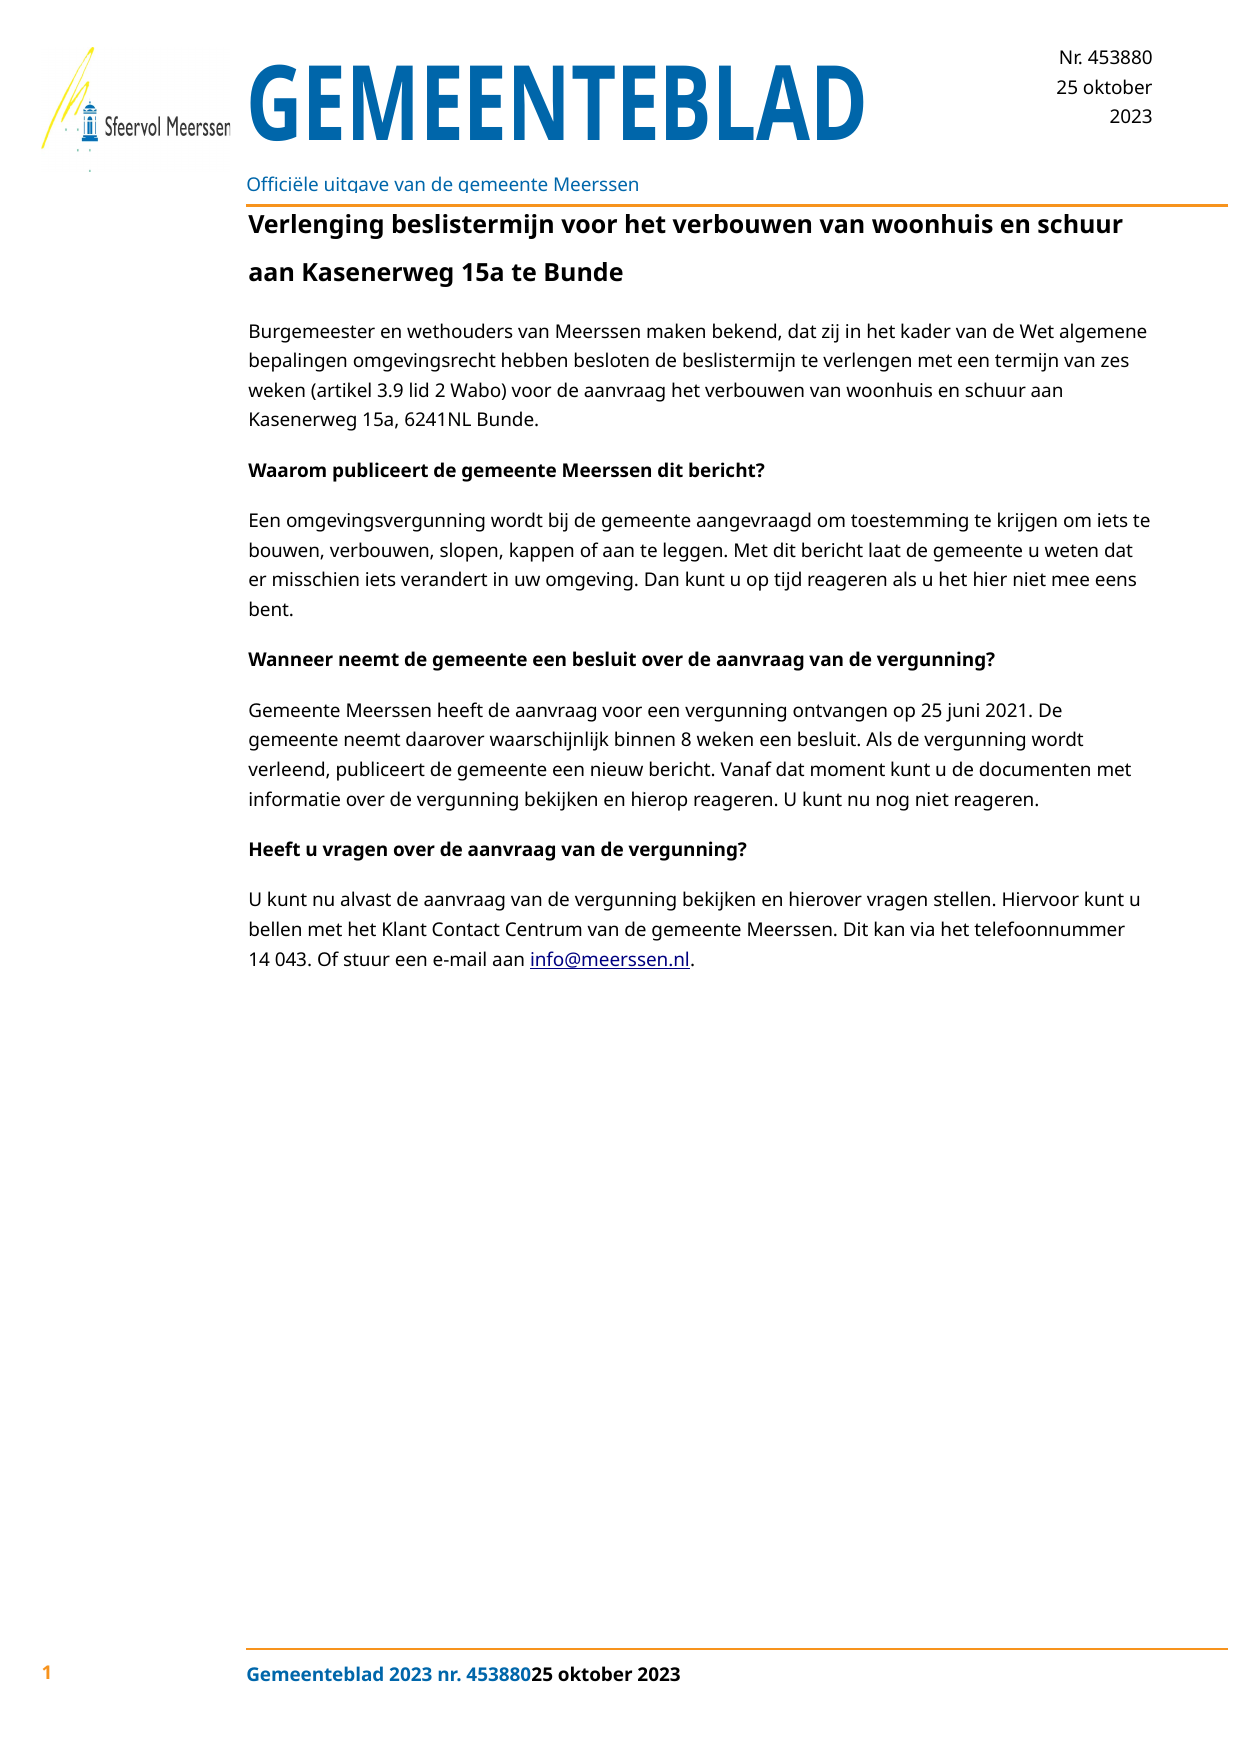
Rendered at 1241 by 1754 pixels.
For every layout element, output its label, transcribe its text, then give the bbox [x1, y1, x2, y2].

text Heeft u vragen over de aanvraag van de vergunning? [248, 836, 1152, 862]
text Een omgevingsvergunning wordt bij de gemeente aangevraagd om toestemming te krijgen om iets te bouwen, verbouwen, slopen, kappen of aan te leggen. Met dit bericht laat de gemeente u weten dat er misschien iets verandert in uw omgeving. Dan kunt u op tijd reageren als u het hier niet mee eens bent. [248, 507, 1152, 622]
text Burgemeester en wethouders van Meerssen maken bekend, dat zij in het kader van de Wet algemene bepalingen omgevingsrecht hebben besloten de beslistermijn te verlengen met een termijn van zes weken (artikel 3.9 lid 2 Wabo) voor de aanvraag het verbouwen van woonhuis en schuur aan Kasenerweg 15a, 6241NL Bunde. [248, 318, 1152, 432]
text Verlenging beslistermijn voor het verbouwen van woonhuis en schuur aan Kasenerweg 15a te Bunde [248, 207, 1152, 288]
text Gemeente Meerssen heeft de aanvraag voor een vergunning ontvangen op 25 juni 2021. De gemeente neemt daarover waarschijnlijk binnen 8 weken een besluit. Als de vergunning wordt verleend, publiceert de gemeente een nieuw bericht. Vanaf dat moment kunt u de documenten met informatie over de vergunning bekijken en hierop reageren. U kunt nu nog niet reageren. [248, 697, 1152, 812]
text Wanneer neemt de gemeente een besluit over de aanvraag van de vergunning? [248, 647, 1152, 672]
text Waarom publiceert de gemeente Meerssen dit bericht? [248, 457, 1152, 483]
picture [41, 47, 231, 172]
text U kunt nu alvast de aanvraag van de vergunning bekijken en hierover vragen stellen. Hiervoor kunt u bellen met het Klant Contact Centrum van de gemeente Meerssen. Dit kan via het telefoonnummer 14 043. Of stuur een e-mail aan info@meerssen.nl. [248, 887, 1152, 972]
